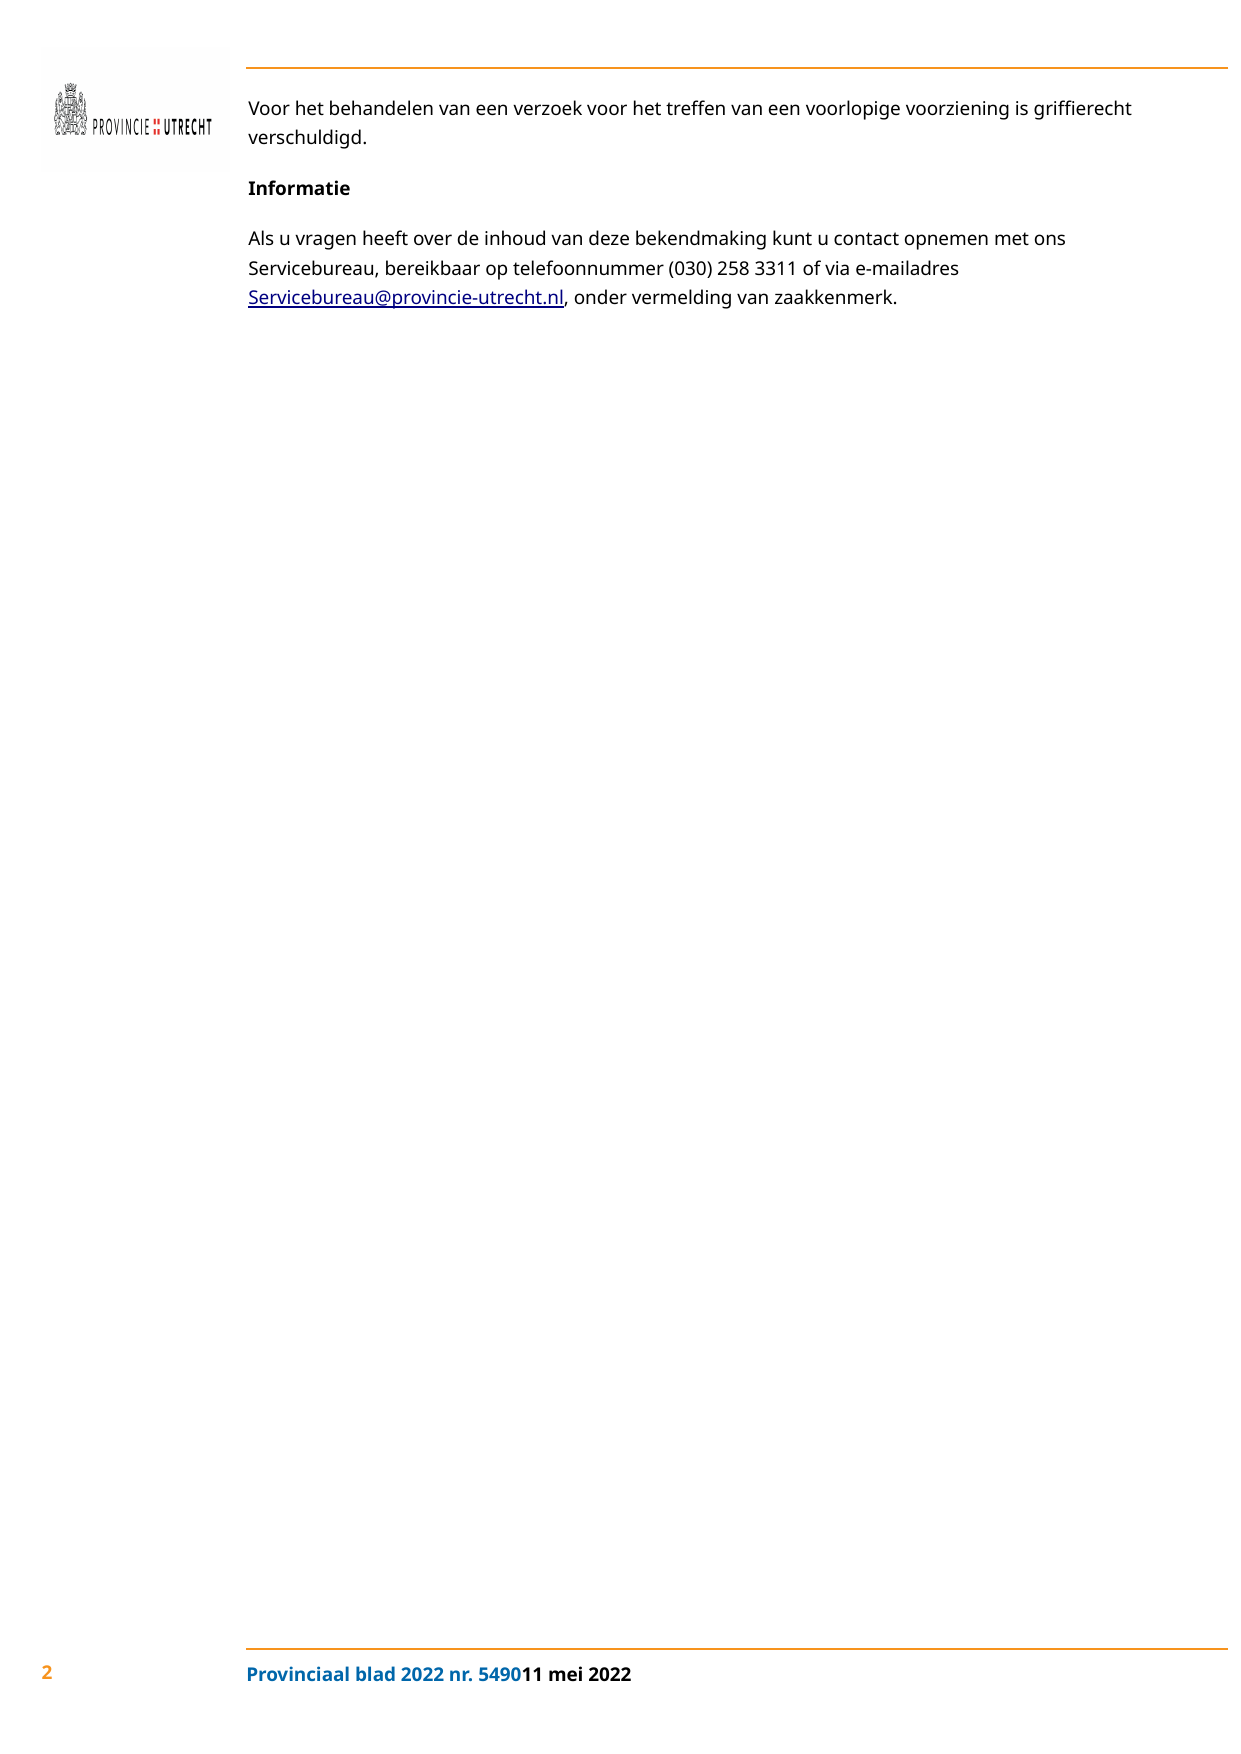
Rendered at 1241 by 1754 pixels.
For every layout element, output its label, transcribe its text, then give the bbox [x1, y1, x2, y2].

text Informatie [248, 175, 1152, 201]
text Als u vragen heeft over de inhoud van deze bekendmaking kunt u contact opnemen met ons Servicebureau, bereikbaar op telefoonnummer (030) 258 3311 of via e-mailadres Servicebureau@provincie-utrecht.nl, onder vermelding van zaakkenmerk. [248, 225, 1152, 310]
text Voor het behandelen van een verzoek voor het treffen van een voorlopige voorziening is griffierecht verschuldigd. [248, 95, 1152, 150]
picture [41, 47, 231, 172]
